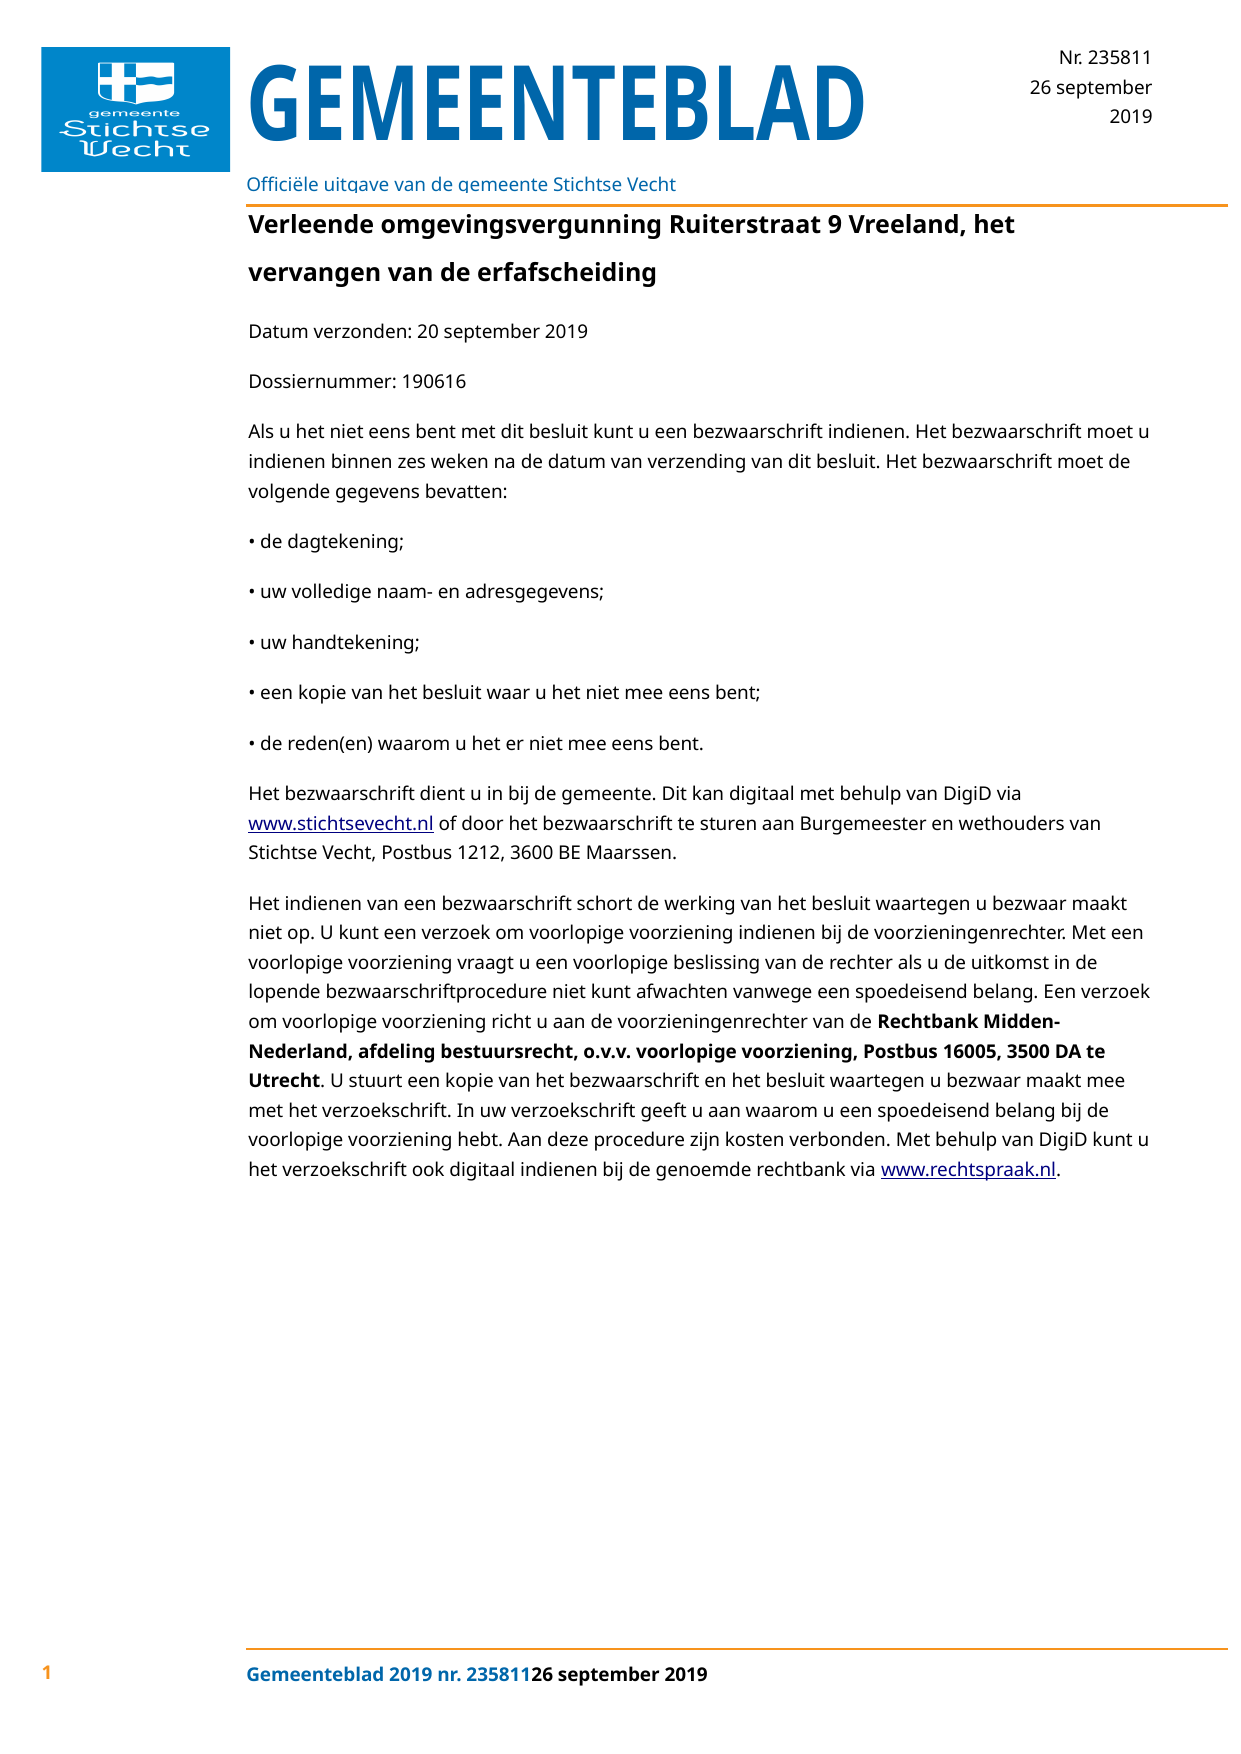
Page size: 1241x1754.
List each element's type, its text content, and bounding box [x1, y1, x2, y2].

text Als u het niet eens bent met dit besluit kunt u een bezwaarschrift indienen. Het bezwaarschrift moet u indienen binnen zes weken na de datum van verzending van dit besluit. Het bezwaarschrift moet de volgende gegevens bevatten: [248, 419, 1152, 504]
text Het indienen van een bezwaarschrift schort de werking van het besluit waartegen u bezwaar maakt niet op. U kunt een verzoek om voorlopige voorziening indienen bij de voorzieningenrechter. Met een voorlopige voorziening vraagt u een voorlopige beslissing van de rechter als u de uitkomst in de lopende bezwaarschriftprocedure niet kunt afwachten vanwege een spoedeisend belang. Een verzoek om voorlopige voorziening richt u aan de voorzieningenrechter van de Rechtbank Midden-Nederland, afdeling bestuursrecht, o.v.v. voorlopige voorziening, Postbus 16005, 3500 DA te Utrecht. U stuurt een kopie van het bezwaarschrift en het besluit waartegen u bezwaar maakt mee met het verzoekschrift. In uw verzoekschrift geeft u aan waarom u een spoedeisend belang bij de voorlopige voorziening hebt. Aan deze procedure zijn kosten verbonden. Met behulp van DigiD kunt u het verzoekschrift ook digitaal indienen bij de genoemde rechtbank via www.rechtspraak.nl. [248, 890, 1152, 1182]
text • de dagtekening; [248, 528, 1152, 554]
text Datum verzonden: 20 september 2019 [248, 318, 1152, 344]
text Het bezwaarschrift dient u in bij de gemeente. Dit kan digitaal met behulp van DigiD via www.stichtsevecht.nl of door het bezwaarschrift te sturen aan Burgemeester en wethouders van Stichtse Vecht, Postbus 1212, 3600 BE Maarssen. [248, 780, 1152, 865]
text Dossiernummer: 190616 [248, 368, 1152, 394]
text • een kopie van het besluit waar u het niet mee eens bent; [248, 679, 1152, 705]
text • uw volledige naam- en adresgegevens; [248, 579, 1152, 604]
text • de reden(en) waarom u het er niet mee eens bent. [248, 730, 1152, 756]
picture [137, 63, 174, 103]
text Verleende omgevingsvergunning Ruiterstraat 9 Vreeland, het vervangen van de erfafscheiding [248, 207, 1152, 288]
picture [99, 63, 135, 101]
text • uw handtekening; [248, 629, 1152, 655]
